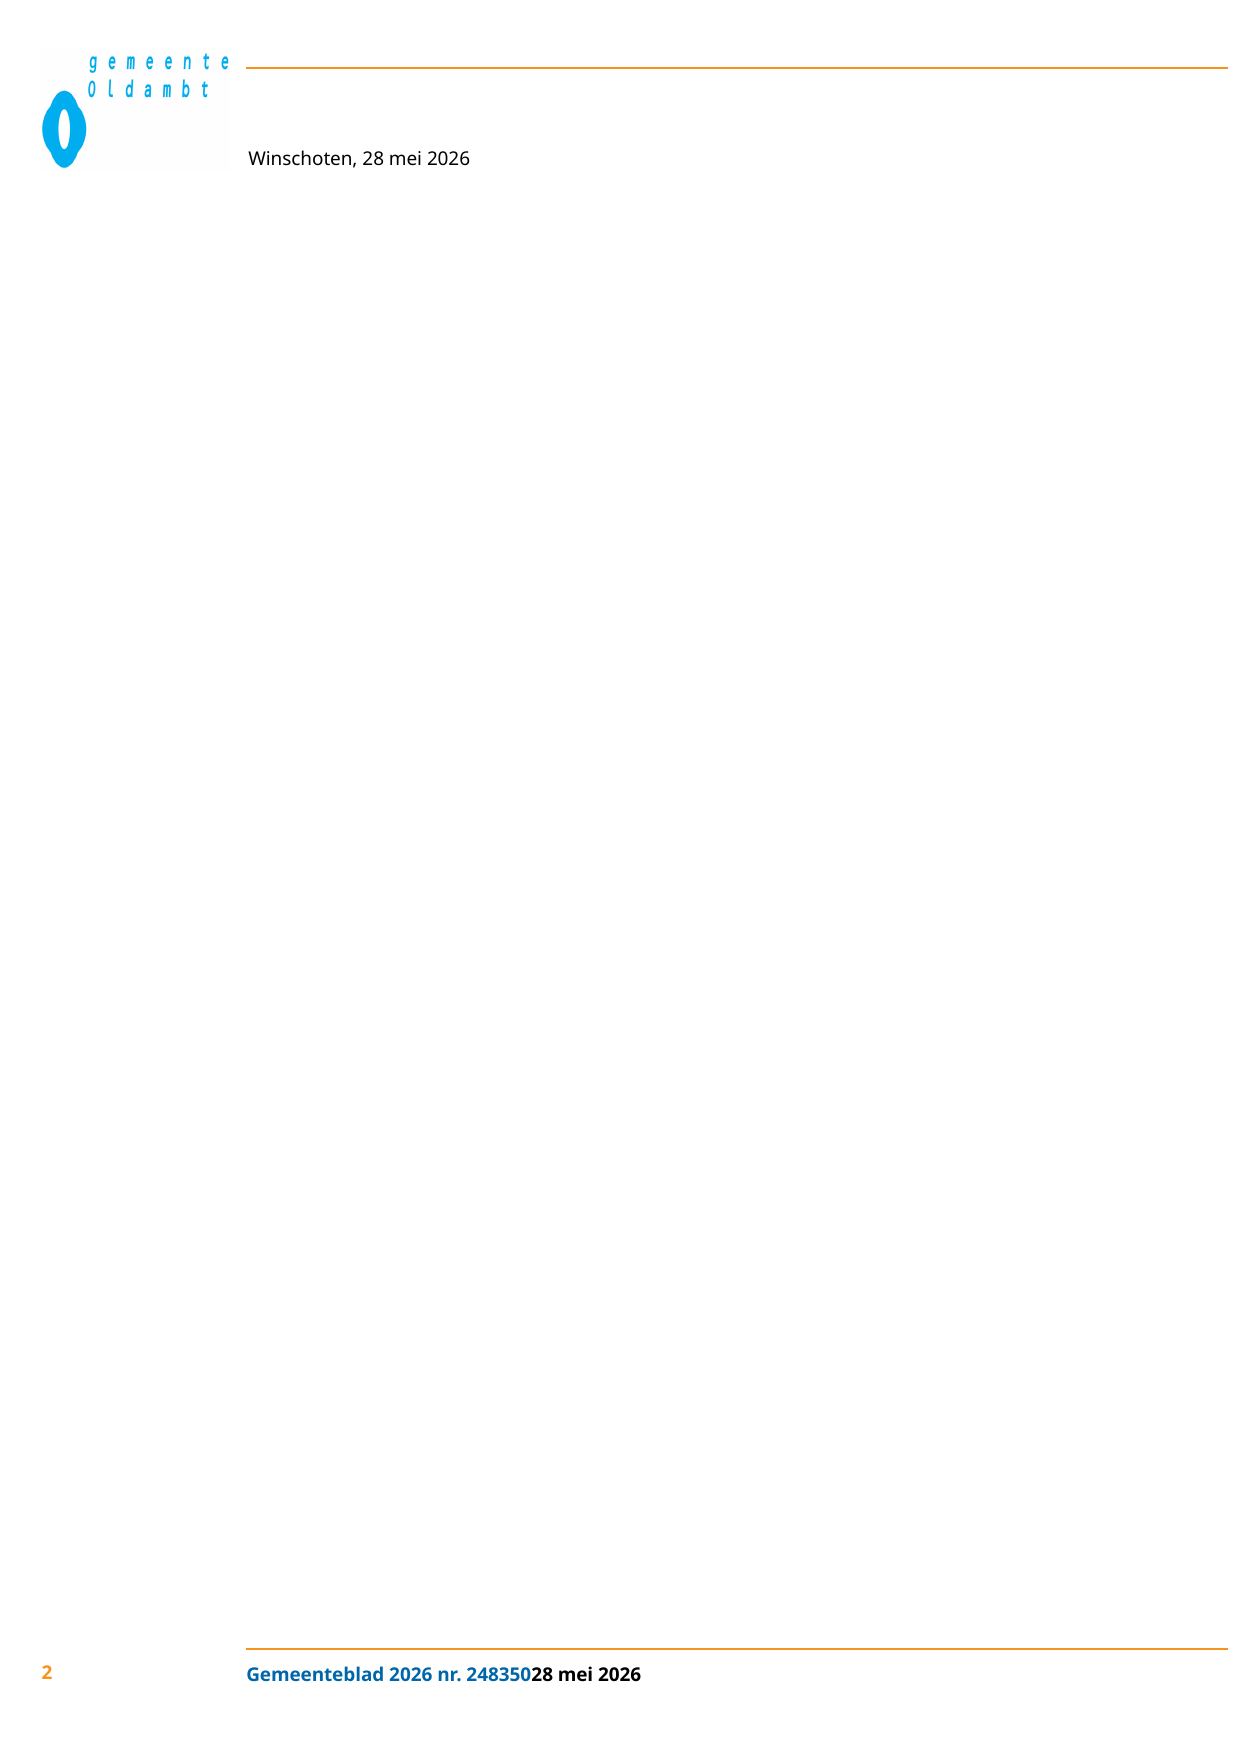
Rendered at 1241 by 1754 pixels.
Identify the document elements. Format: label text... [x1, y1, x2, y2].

picture [41, 47, 231, 172]
text Winschoten, 28 mei 2026 [248, 145, 1152, 171]
